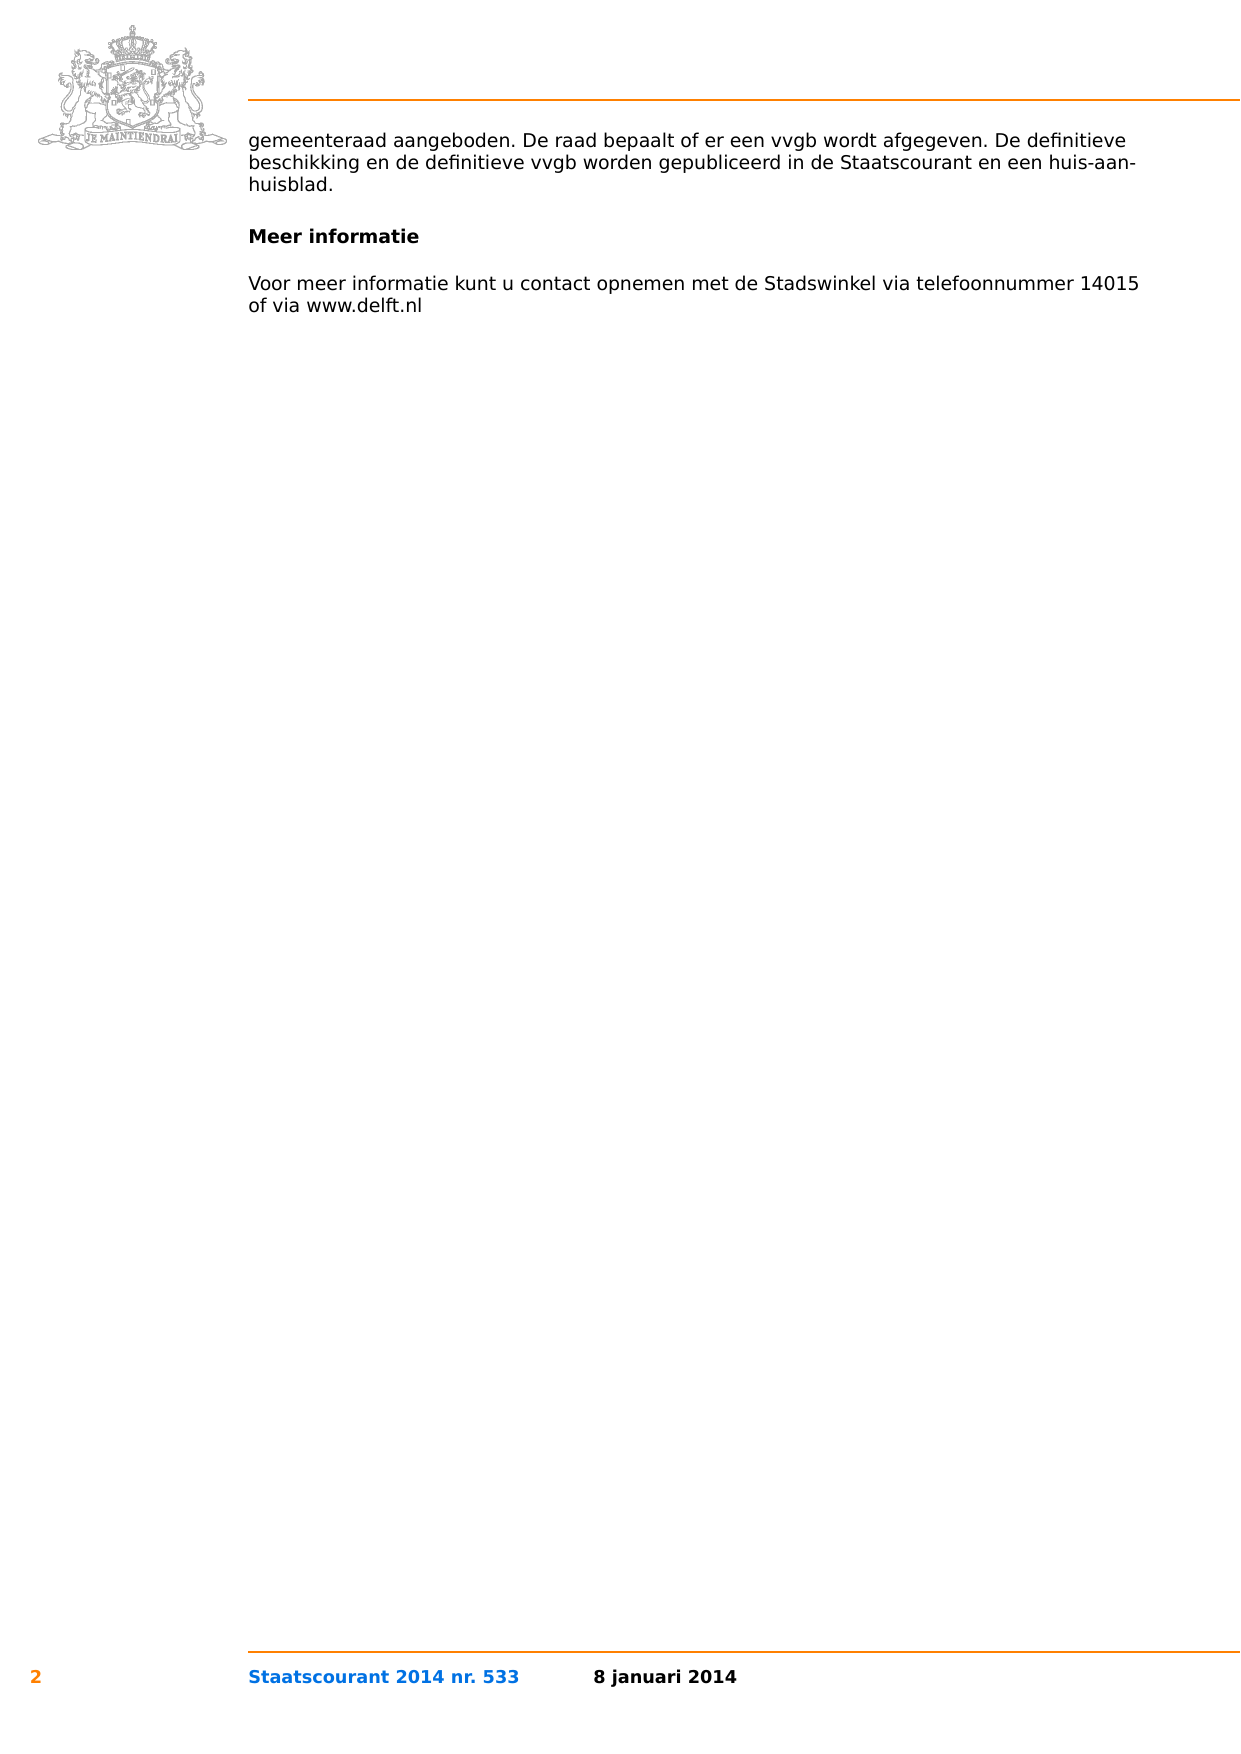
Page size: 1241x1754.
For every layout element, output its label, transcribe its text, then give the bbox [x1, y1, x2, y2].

subtitle Meer informatie [248, 226, 1163, 248]
picture [38, 25, 227, 150]
text gemeenteraad aangeboden. De raad bepaalt of er een vvgb wordt afgegeven. De definitieve beschikking en de definitieve vvgb worden gepubliceerd in de Staatscourant en een huis-aan-huisblad. [248, 130, 1163, 196]
text Voor meer informatie kunt u contact opnemen met de Stadswinkel via telefoonnummer 14015 of via www.delft.nl [248, 273, 1163, 317]
